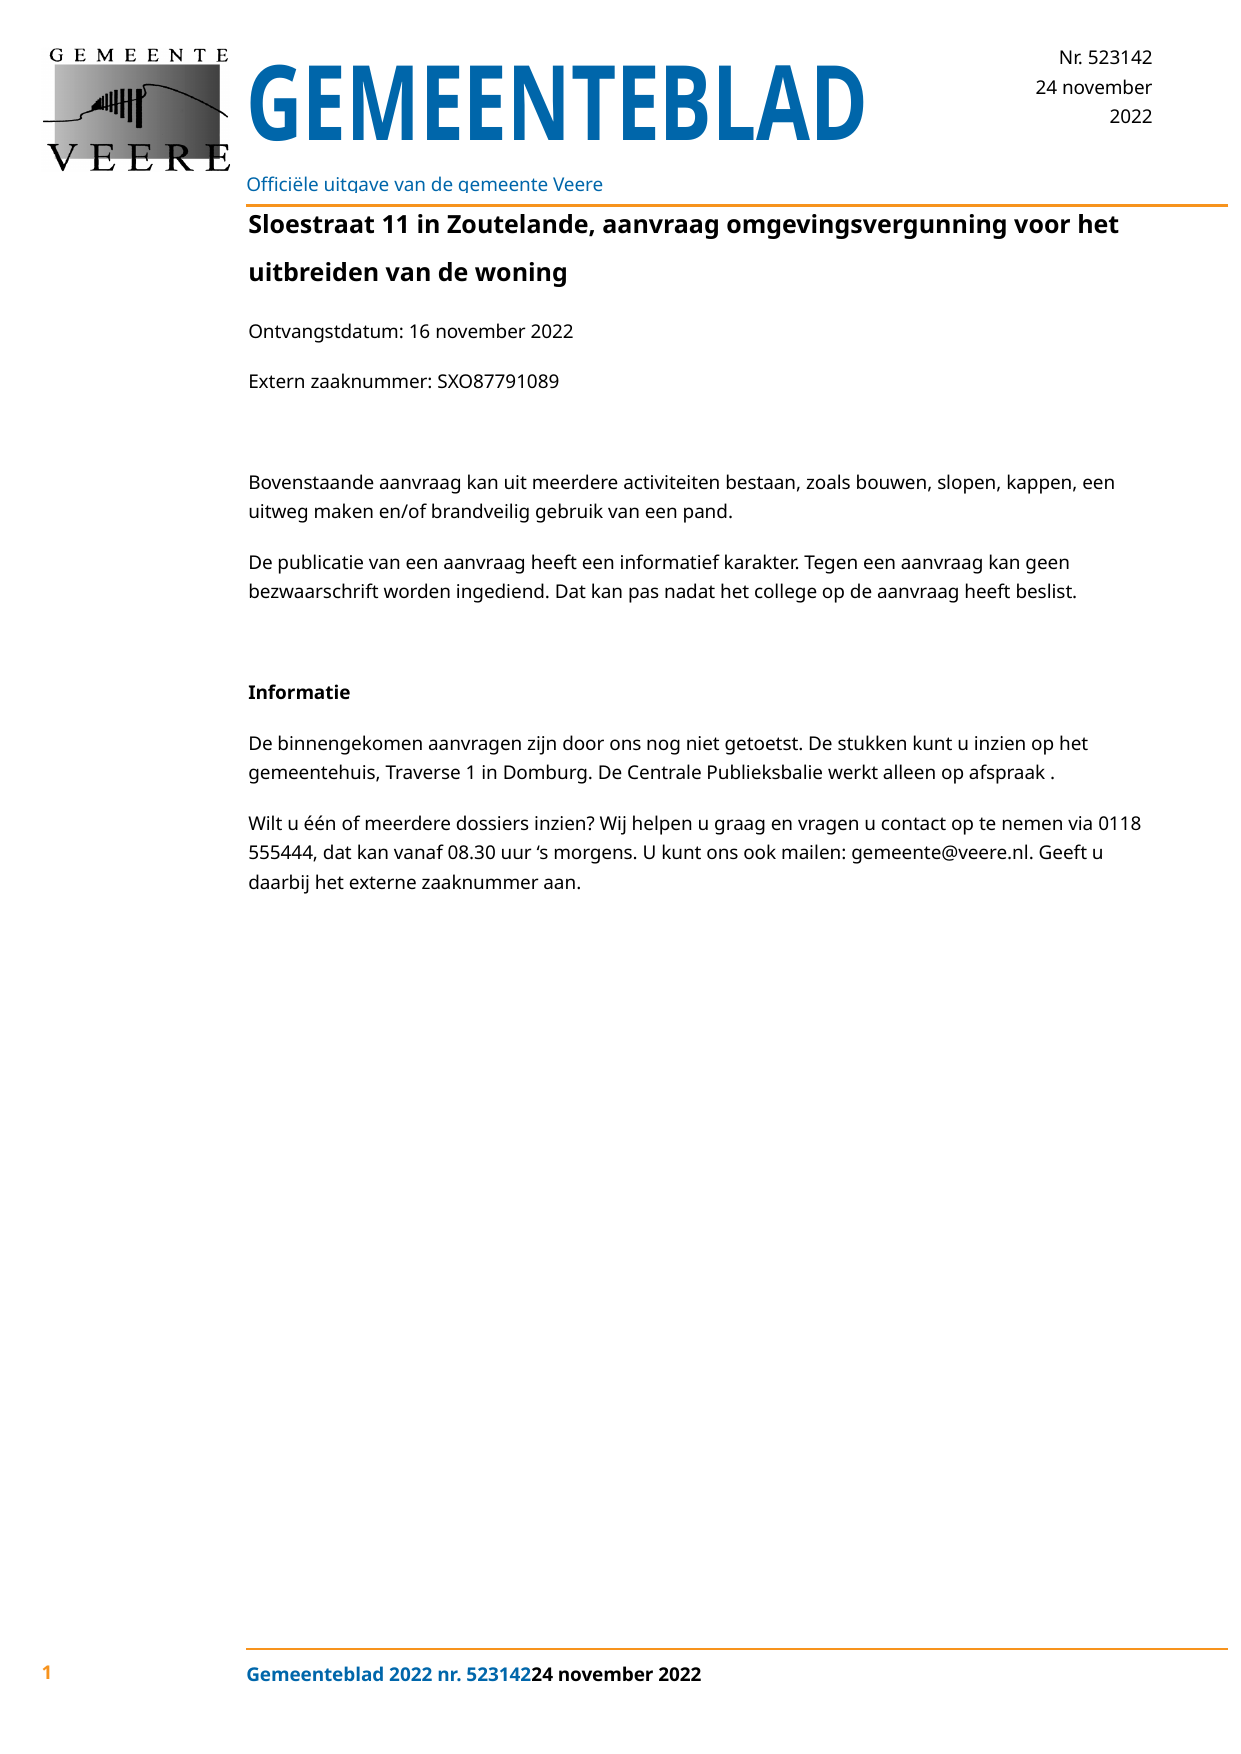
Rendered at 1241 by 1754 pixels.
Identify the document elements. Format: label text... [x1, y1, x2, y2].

text Informatie [248, 679, 1152, 705]
text Extern zaaknummer: SXO87791089 [248, 368, 1152, 394]
picture [41, 47, 231, 172]
text Wilt u één of meerdere dossiers inzien? Wij helpen u graag en vragen u contact op te nemen via 0118 555444, dat kan vanaf 08.30 uur ‘s morgens. U kunt ons ook mailen: gemeente@veere.nl. Geeft u daarbij het externe zaaknummer aan. [248, 810, 1152, 895]
text Bovenstaande aanvraag kan uit meerdere activiteiten bestaan, zoals bouwen, slopen, kappen, een uitweg maken en/of brandveilig gebruik van een pand. [248, 469, 1152, 524]
text Ontvangstdatum: 16 november 2022 [248, 318, 1152, 344]
text De publicatie van een aanvraag heeft een informatief karakter. Tegen een aanvraag kan geen bezwaarschrift worden ingediend. Dat kan pas nadat het college op de aanvraag heeft beslist. [248, 549, 1152, 604]
text De binnengekomen aanvragen zijn door ons nog niet getoetst. De stukken kunt u inzien op het gemeentehuis, Traverse 1 in Domburg. De Centrale Publieksbalie werkt alleen op afspraak . [248, 730, 1152, 785]
text Sloestraat 11 in Zoutelande, aanvraag omgevingsvergunning voor het uitbreiden van de woning [248, 207, 1152, 288]
